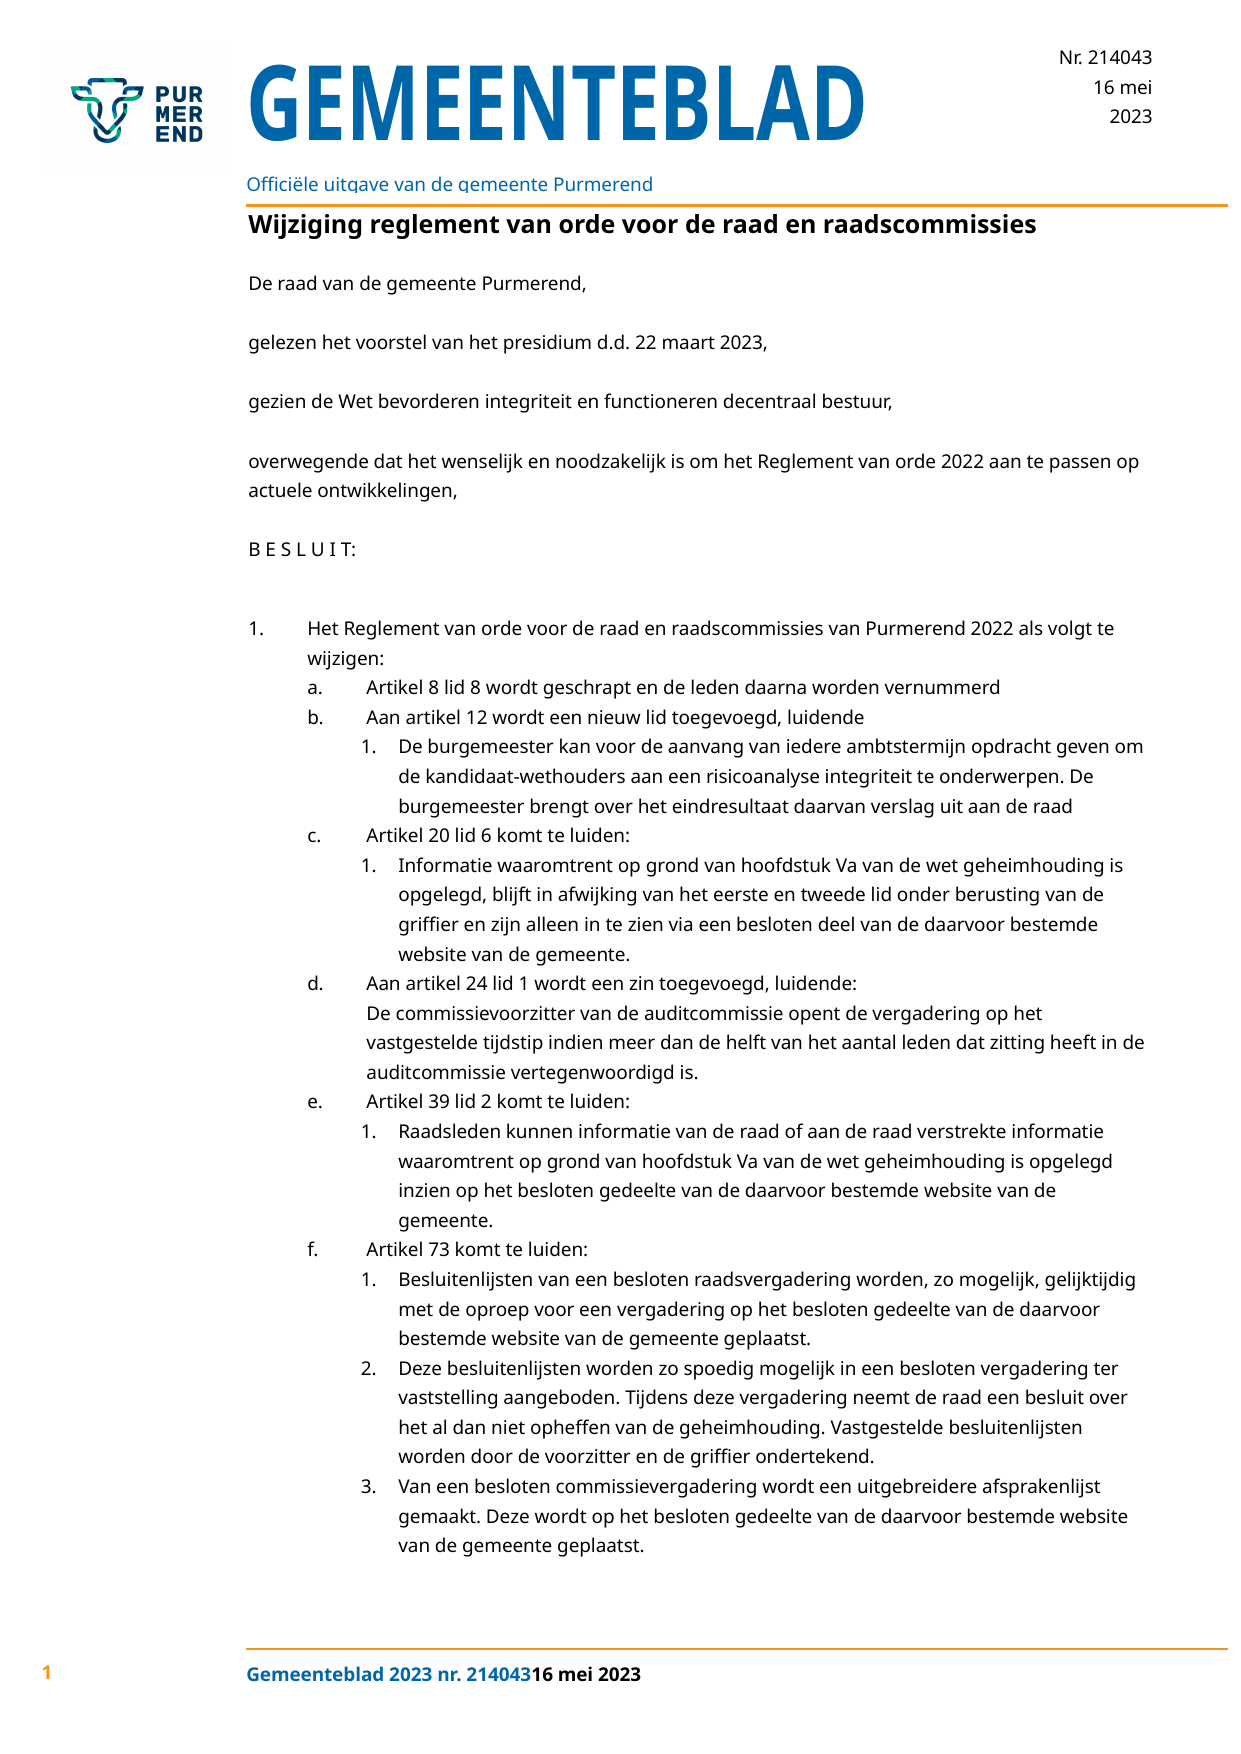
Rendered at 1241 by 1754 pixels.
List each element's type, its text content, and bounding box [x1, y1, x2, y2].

text Wijziging reglement van orde voor de raad en raadscommissies [248, 207, 1152, 241]
list Besluitenlijsten van een besloten raadsvergadering worden, zo mogelijk, gelijktijdig met de oproep voor een vergadering op het besloten gedeelte van de daarvoor bestemde website van de gemeente geplaatst. [361, 1266, 1152, 1351]
list De burgemeester kan voor de aanvang van iedere ambtstermijn opdracht geven om de kandidaat-wethouders aan een risicoanalyse integriteit te onderwerpen. De burgemeester brengt over het eindresultaat daarvan verslag uit aan de raad [361, 734, 1152, 819]
list Deze besluitenlijsten worden zo spoedig mogelijk in een besloten vergadering ter vaststelling aangeboden. Tijdens deze vergadering neemt de raad een besluit over het al dan niet opheffen van de geheimhouding. Vastgestelde besluitenlijsten worden door de voorzitter en de griffier ondertekend. [361, 1355, 1152, 1469]
list Artikel 73 komt te luiden: [307, 1237, 1152, 1262]
list Aan artikel 12 wordt een nieuw lid toegevoegd, luidende [307, 704, 1152, 730]
list Informatie waaromtrent op grond van hoofdstuk Va van de wet geheimhouding is opgelegd, blijft in afwijking van het eerste en tweede lid onder berusting van de griffier en zijn alleen in te zien via een besloten deel van de daarvoor bestemde website van de gemeente. [361, 852, 1152, 967]
list Artikel 20 lid 6 komt te luiden: [307, 822, 1152, 848]
text De raad van de gemeente Purmerend, [248, 270, 1152, 296]
text overwegende dat het wenselijk en noodzakelijk is om het Reglement van orde 2022 aan te passen op actuele ontwikkelingen, [248, 448, 1152, 503]
text gelezen het voorstel van het presidium d.d. 22 maart 2023, [248, 329, 1152, 355]
list Het Reglement van orde voor de raad en raadscommissies van Purmerend 2022 als volgt te wijzigen: [248, 615, 1152, 671]
text gezien de Wet bevorderen integriteit en functioneren decentraal bestuur, [248, 389, 1152, 414]
list Artikel 39 lid 2 komt te luiden: [307, 1089, 1152, 1114]
list Artikel 8 lid 8 wordt geschrapt en de leden daarna worden vernummerd [307, 674, 1152, 700]
list Van een besloten commissievergadering wordt een uitgebreidere afsprakenlijst gemaakt. Deze wordt op het besloten gedeelte van de daarvoor bestemde website van de gemeente geplaatst. [361, 1473, 1152, 1558]
picture [41, 47, 231, 172]
list Aan artikel 24 lid 1 wordt een zin toegevoegd, luidende: [307, 970, 1152, 996]
text B E S L U I T: [248, 537, 1152, 562]
list De commissievoorzitter van de auditcommissie opent de vergadering op het vastgestelde tijdstip indien meer dan de helft van het aantal leden dat zitting heeft in de auditcommissie vertegenwoordigd is. [307, 1000, 1152, 1085]
list Raadsleden kunnen informatie van de raad of aan de raad verstrekte informatie waaromtrent op grond van hoofdstuk Va van de wet geheimhouding is opgelegd inzien op het besloten gedeelte van de daarvoor bestemde website van de gemeente. [361, 1118, 1152, 1233]
